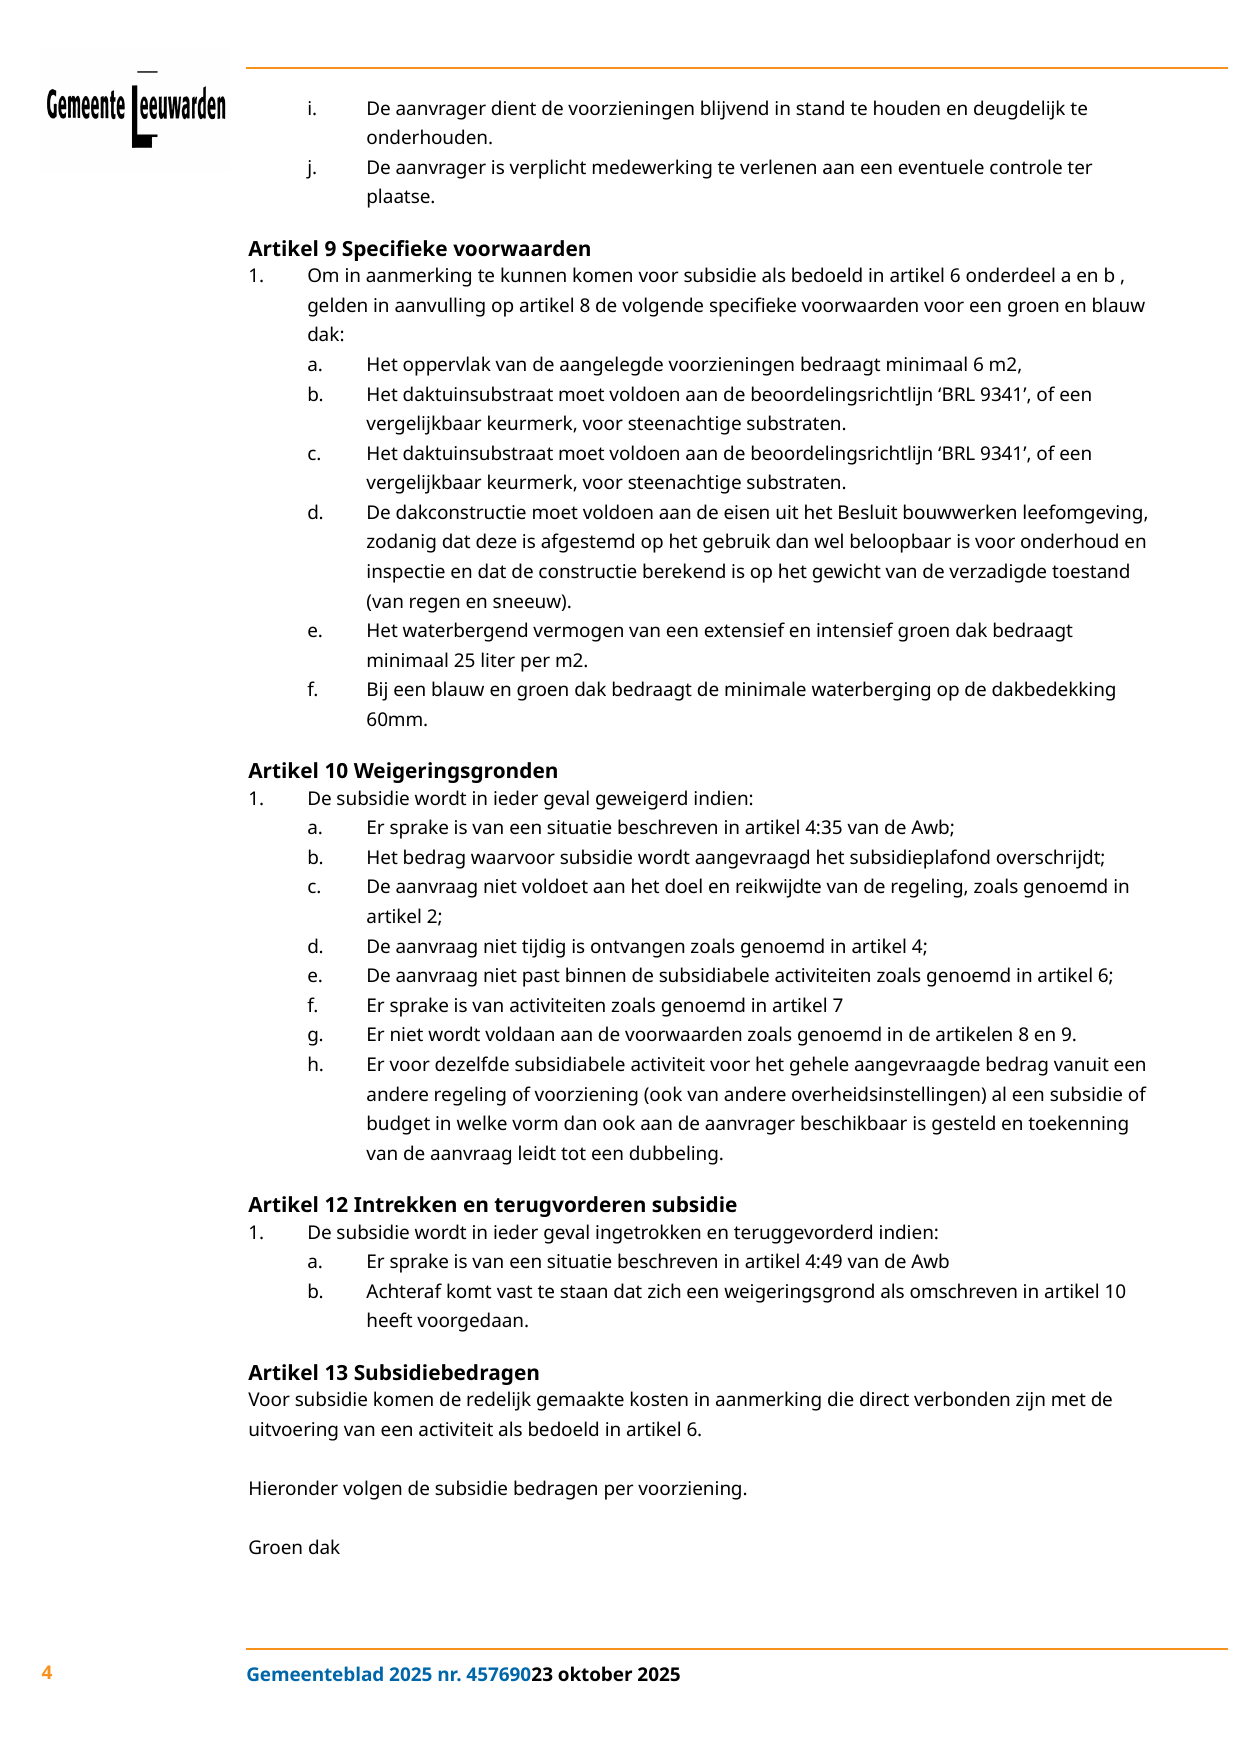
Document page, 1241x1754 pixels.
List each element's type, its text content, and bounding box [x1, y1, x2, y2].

list Het daktuinsubstraat moet voldoen aan de beoordelingsrichtlijn ‘BRL 9341’, of een vergelijkbaar keurmerk, voor steenachtige substraten. [307, 440, 1152, 495]
text Artikel 13 Subsidiebedragen [248, 1358, 1152, 1386]
list Bij een blauw en groen dak bedraagt de minimale waterberging op de dakbedekking 60mm. [307, 677, 1152, 732]
list Achteraf komt vast te staan dat zich een weigeringsgrond als omschreven in artikel 10 heeft voorgedaan. [307, 1278, 1152, 1333]
list De aanvrager dient de voorzieningen blijvend in stand te houden en deugdelijk te onderhouden. [307, 95, 1152, 150]
list Om in aanmerking te kunnen komen voor subsidie als bedoeld in artikel 6 onderdeel a en b , gelden in aanvulling op artikel 8 de volgende specifieke voorwaarden voor een groen en blauw dak: [248, 262, 1152, 347]
list Er niet wordt voldaan aan de voorwaarden zoals genoemd in de artikelen 8 en 9. [307, 1022, 1152, 1047]
list De aanvrager is verplicht medewerking te verlenen aan een eventuele controle ter plaatse. [307, 154, 1152, 209]
picture [41, 47, 231, 172]
list De aanvraag niet past binnen de subsidiabele activiteiten zoals genoemd in artikel 6; [307, 962, 1152, 988]
text Artikel 9 Specifieke voorwaarden [248, 234, 1152, 262]
text Voor subsidie komen de redelijk gemaakte kosten in aanmerking die direct verbonden zijn met de uitvoering van een activiteit als bedoeld in artikel 6. [248, 1386, 1152, 1442]
text Groen dak [248, 1534, 1152, 1560]
list De dakconstructie moet voldoen aan de eisen uit het Besluit bouwwerken leefomgeving, zodanig dat deze is afgestemd op het gebruik dan wel beloopbaar is voor onderhoud en inspectie en dat de constructie berekend is op het gewicht van de verzadigde toestand (van regen en sneeuw). [307, 499, 1152, 613]
list Het waterbergend vermogen van een extensief en intensief groen dak bedraagt minimaal 25 liter per m2. [307, 617, 1152, 673]
list Het daktuinsubstraat moet voldoen aan de beoordelingsrichtlijn ‘BRL 9341’, of een vergelijkbaar keurmerk, voor steenachtige substraten. [307, 381, 1152, 436]
list Er sprake is van een situatie beschreven in artikel 4:35 van de Awb; [307, 814, 1152, 840]
list Er voor dezelfde subsidiabele activiteit voor het gehele aangevraagde bedrag vanuit een andere regeling of voorziening (ook van andere overheidsinstellingen) al een subsidie of budget in welke vorm dan ook aan de aanvrager beschikbaar is gesteld en toekenning van de aanvraag leidt tot een dubbeling. [307, 1051, 1152, 1166]
list Het bedrag waarvoor subsidie wordt aangevraagd het subsidieplafond overschrijdt; [307, 844, 1152, 870]
list De subsidie wordt in ieder geval geweigerd indien: [248, 785, 1152, 811]
list Het oppervlak van de aangelegde voorzieningen bedraagt minimaal 6 m2, [307, 351, 1152, 377]
list De subsidie wordt in ieder geval ingetrokken en teruggevorderd indien: [248, 1219, 1152, 1244]
list Er sprake is van activiteiten zoals genoemd in artikel 7 [307, 992, 1152, 1018]
list De aanvraag niet voldoet aan het doel en reikwijdte van de regeling, zoals genoemd in artikel 2; [307, 874, 1152, 929]
list Er sprake is van een situatie beschreven in artikel 4:49 van de Awb [307, 1248, 1152, 1274]
text Artikel 12 Intrekken en terugvorderen subsidie [248, 1190, 1152, 1219]
text Artikel 10 Weigeringsgronden [248, 757, 1152, 785]
text Hieronder volgen de subsidie bedragen per voorziening. [248, 1475, 1152, 1501]
list De aanvraag niet tijdig is ontvangen zoals genoemd in artikel 4; [307, 933, 1152, 959]
